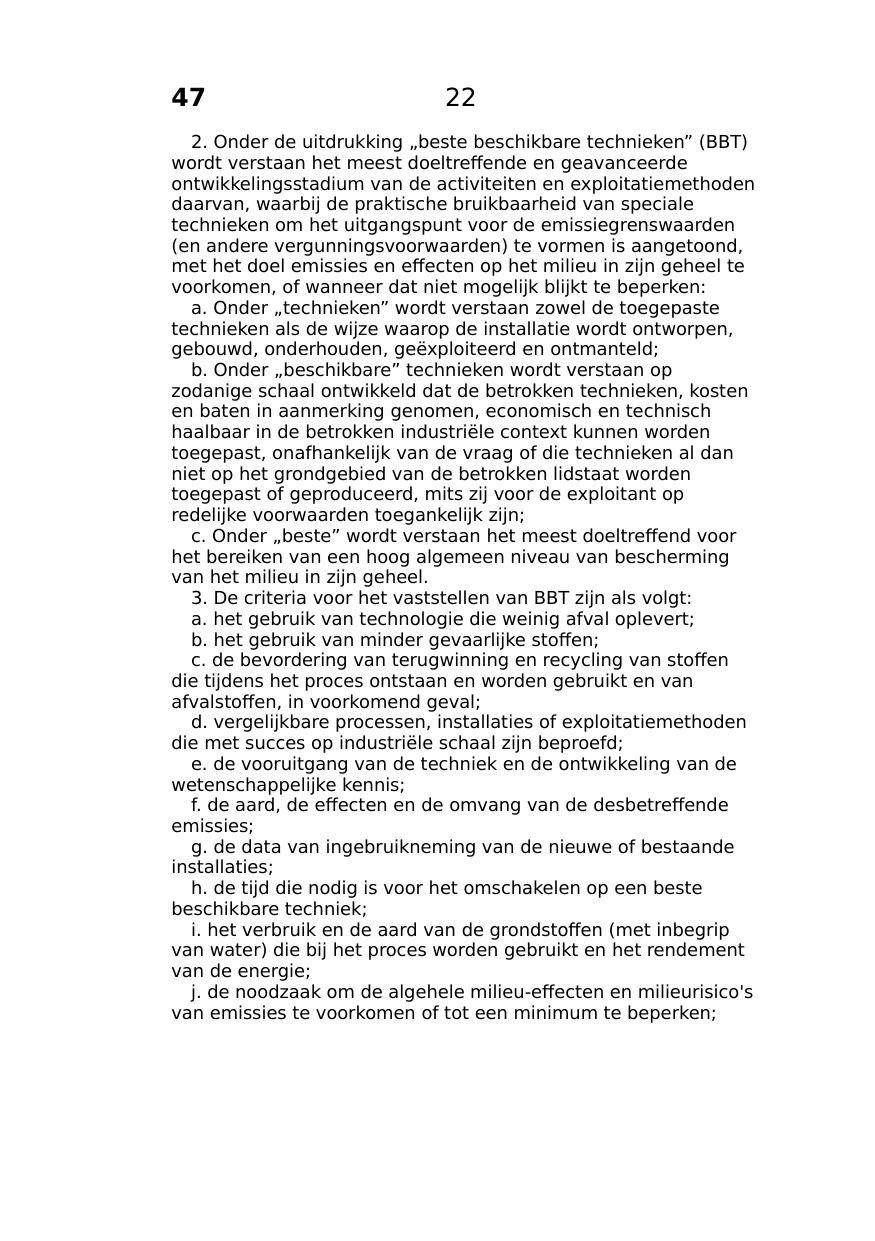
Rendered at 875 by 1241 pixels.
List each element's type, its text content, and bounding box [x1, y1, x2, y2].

text f. de aard, de effecten en de omvang van de desbetreffende emissies; [171, 795, 756, 837]
text h. de tijd die nodig is voor het omschakelen op een beste beschikbare techniek; [171, 878, 756, 919]
text c. de bevordering van terugwinning en recycling van stoffen die tijdens het proces ontstaan en worden gebruikt en van afvalstoffen, in voorkomend geval; [171, 650, 756, 712]
text i. het verbruik en de aard van de grondstoffen (met inbegrip van water) die bij het proces worden gebruikt en het rendement van de energie; [171, 919, 756, 982]
text g. de data van ingebruikneming van de nieuwe of bestaande installaties; [171, 837, 756, 878]
text b. het gebruik van minder gevaarlijke stoffen; [171, 629, 756, 650]
text a. het gebruik van technologie die weinig afval oplevert; [171, 609, 756, 629]
text a. Onder „technieken” wordt verstaan zowel de toegepaste technieken als de wijze waarop de installatie wordt ontworpen, gebouwd, onderhouden, geëxploiteerd en ontmanteld; [171, 298, 756, 360]
text 2. Onder de uitdrukking „beste beschikbare technieken” (BBT) wordt verstaan het meest doeltreffende en geavanceerde ontwikkelingsstadium van de activiteiten en exploitatiemethoden daarvan, waarbij de praktische bruikbaarheid van speciale technieken om het uitgangspunt voor de emissiegrenswaarden (en andere vergunningsvoorwaarden) te vormen is aangetoond, met het doel emissies en effecten op het milieu in zijn geheel te voorkomen, of wanneer dat niet mogelijk blijkt te beperken: [171, 132, 756, 298]
text e. de vooruitgang van de techniek en de ontwikkeling van de wetenschappelijke kennis; [171, 754, 756, 795]
text c. Onder „beste” wordt verstaan het meest doeltreffend voor het bereiken van een hoog algemeen niveau van bescherming van het milieu in zijn geheel. [171, 526, 756, 588]
text 3. De criteria voor het vaststellen van BBT zijn als volgt: [171, 588, 756, 609]
text b. Onder „beschikbare” technieken wordt verstaan op zodanige schaal ontwikkeld dat de betrokken technieken, kosten en baten in aanmerking genomen, economisch en technisch haalbaar in de betrokken industriële context kunnen worden toegepast, onafhankelijk van de vraag of die technieken al dan niet op het grondgebied van de betrokken lidstaat worden toegepast of geproduceerd, mits zij voor de exploitant op redelijke voorwaarden toegankelijk zijn; [171, 360, 756, 526]
text d. vergelijkbare processen, installaties of exploitatiemethoden die met succes op industriële schaal zijn beproefd; [171, 712, 756, 754]
text j. de noodzaak om de algehele milieu-effecten en milieurisico's van emissies te voorkomen of tot een minimum te beperken; [171, 982, 756, 1023]
